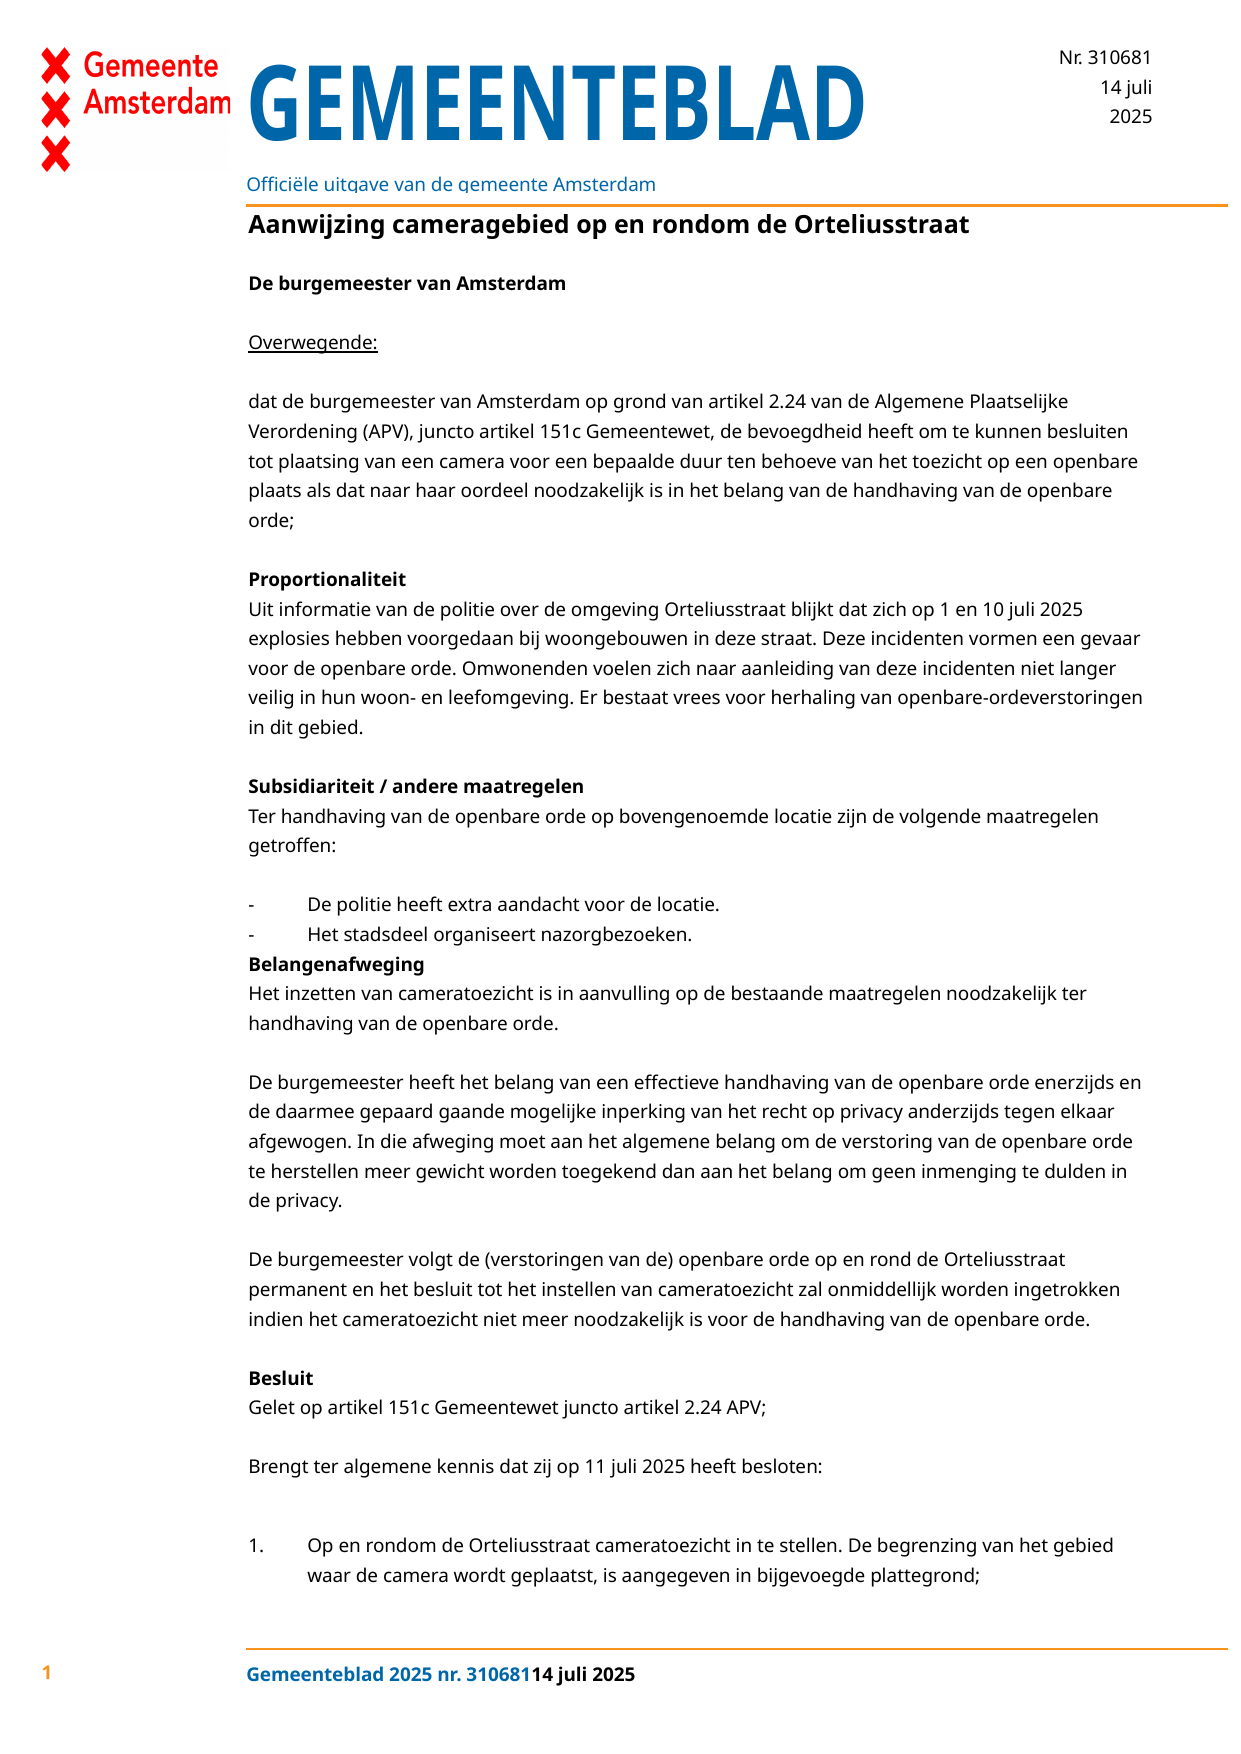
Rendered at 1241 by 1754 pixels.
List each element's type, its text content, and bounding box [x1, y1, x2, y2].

text Overwegende: [248, 329, 1152, 355]
list Op en rondom de Orteliusstraat cameratoezicht in te stellen. De begrenzing van het gebied waar de camera wordt geplaatst, is aangegeven in bijgevoegde plattegrond; [248, 1532, 1152, 1588]
text Het inzetten van cameratoezicht is in aanvulling op de bestaande maatregelen noodzakelijk ter handhaving van de openbare orde. [248, 980, 1152, 1036]
text dat de burgemeester van Amsterdam op grond van artikel 2.24 van de Algemene Plaatselijke Verordening (APV), juncto artikel 151c Gemeentewet, de bevoegdheid heeft om te kunnen besluiten tot plaatsing van een camera voor een bepaalde duur ten behoeve van het toezicht op een openbare plaats als dat naar haar oordeel noodzakelijk is in het belang van de handhaving van de openbare orde; [248, 389, 1152, 533]
text Brengt ter algemene kennis dat zij op 11 juli 2025 heeft besloten: [248, 1454, 1152, 1479]
text De burgemeester van Amsterdam [248, 270, 1152, 296]
text De burgemeester heeft het belang van een effectieve handhaving van de openbare orde enerzijds en de daarmee gepaard gaande mogelijke inperking van het recht op privacy anderzijds tegen elkaar afgewogen. In die afweging moet aan het algemene belang om de verstoring van de openbare orde te herstellen meer gewicht worden toegekend dan aan het belang om geen inmenging te dulden in de privacy. [248, 1069, 1152, 1213]
list Het stadsdeel organiseert nazorgbezoeken. [248, 921, 1152, 947]
text Uit informatie van de politie over de omgeving Orteliusstraat blijkt dat zich op 1 en 10 juli 2025 explosies hebben voorgedaan bij woongebouwen in deze straat. Deze incidenten vormen een gevaar voor de openbare orde. Omwonenden voelen zich naar aanleiding van deze incidenten niet langer veilig in hun woon- en leefomgeving. Er bestaat vrees voor herhaling van openbare-ordeverstoringen in dit gebied. [248, 596, 1152, 740]
text Besluit [248, 1365, 1152, 1391]
picture [41, 47, 231, 172]
list De politie heeft extra aandacht voor de locatie. [248, 892, 1152, 917]
text Belangenafweging [248, 951, 1152, 976]
text De burgemeester volgt de (verstoringen van de) openbare orde op en rond de Orteliusstraat permanent en het besluit tot het instellen van cameratoezicht zal onmiddellijk worden ingetrokken indien het cameratoezicht niet meer noodzakelijk is voor de handhaving van de openbare orde. [248, 1247, 1152, 1331]
text Proportionaliteit [248, 566, 1152, 592]
text Gelet op artikel 151c Gemeentewet juncto artikel 2.24 APV; [248, 1394, 1152, 1420]
text Subsidiariteit / andere maatregelen [248, 773, 1152, 799]
text Aanwijzing cameragebied op en rondom de Orteliusstraat [248, 207, 1152, 241]
text Ter handhaving van de openbare orde op bovengenoemde locatie zijn de volgende maatregelen getroffen: [248, 803, 1152, 858]
